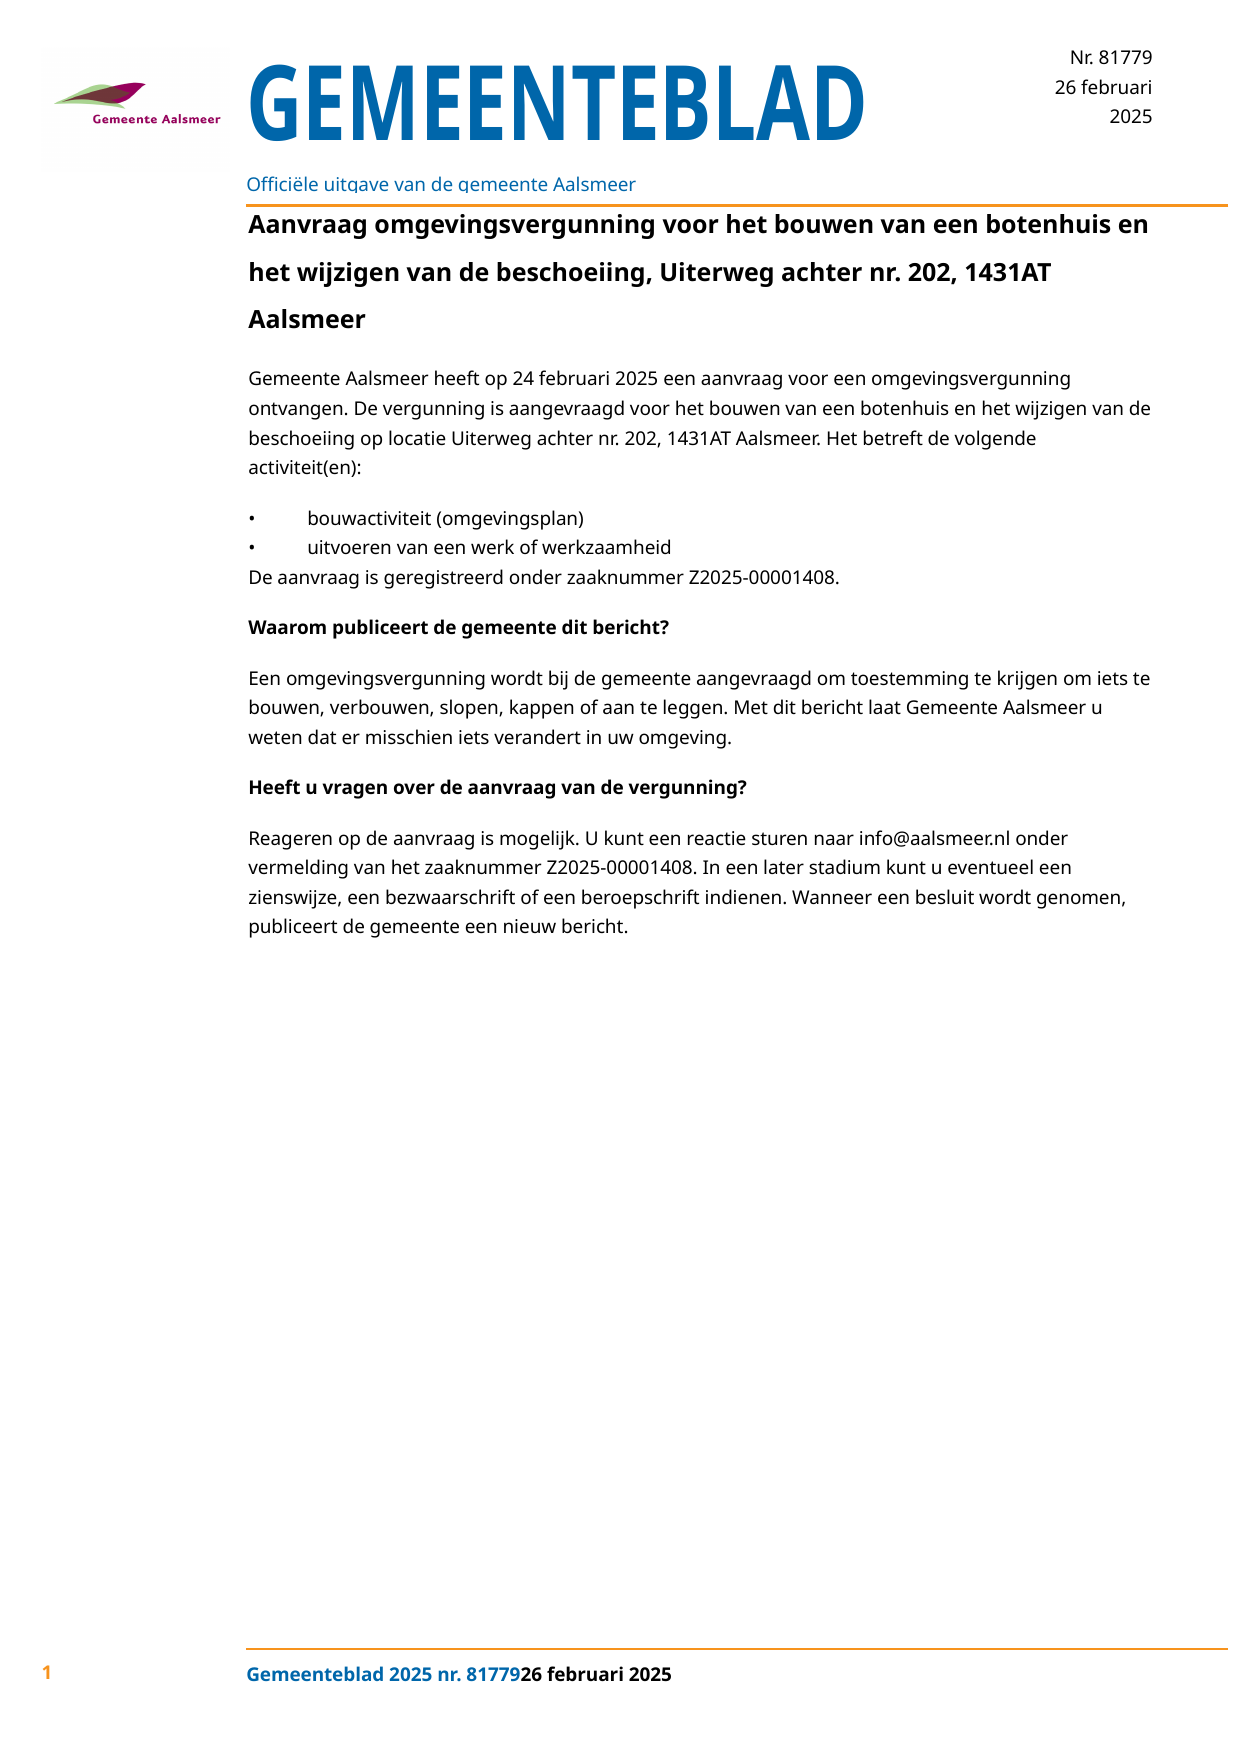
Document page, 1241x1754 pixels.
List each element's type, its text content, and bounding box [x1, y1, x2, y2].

text Waarom publiceert de gemeente dit bericht? [248, 614, 1152, 640]
list bouwactiviteit (omgevingsplan) [248, 505, 1152, 530]
text Heeft u vragen over de aanvraag van de vergunning? [248, 774, 1152, 800]
text Reageren op de aanvraag is mogelijk. U kunt een reactie sturen naar info@aalsmeer.nl onder vermelding van het zaaknummer Z2025-00001408. In een later stadium kunt u eventueel een zienswijze, een bezwaarschrift of een beroepschrift indienen. Wanneer een besluit wordt genomen, publiceert de gemeente een nieuw bericht. [248, 825, 1152, 939]
text Een omgevingsvergunning wordt bij de gemeente aangevraagd om toestemming te krijgen om iets te bouwen, verbouwen, slopen, kappen of aan te leggen. Met dit bericht laat Gemeente Aalsmeer u weten dat er misschien iets verandert in uw omgeving. [248, 665, 1152, 749]
picture [41, 47, 231, 172]
list uitvoeren van een werk of werkzaamheid [248, 534, 1152, 560]
text Aanvraag omgevingsvergunning voor het bouwen van een botenhuis en het wijzigen van de beschoeiing, Uiterweg achter nr. 202, 1431AT Aalsmeer [248, 207, 1152, 336]
text De aanvraag is geregistreerd onder zaaknummer Z2025-00001408. [248, 564, 1152, 589]
text Gemeente Aalsmeer heeft op 24 februari 2025 een aanvraag voor een omgevingsvergunning ontvangen. De vergunning is aangevraagd voor het bouwen van een botenhuis en het wijzigen van de beschoeiing op locatie Uiterweg achter nr. 202, 1431AT Aalsmeer. Het betreft de volgende activiteit(en): [248, 366, 1152, 480]
